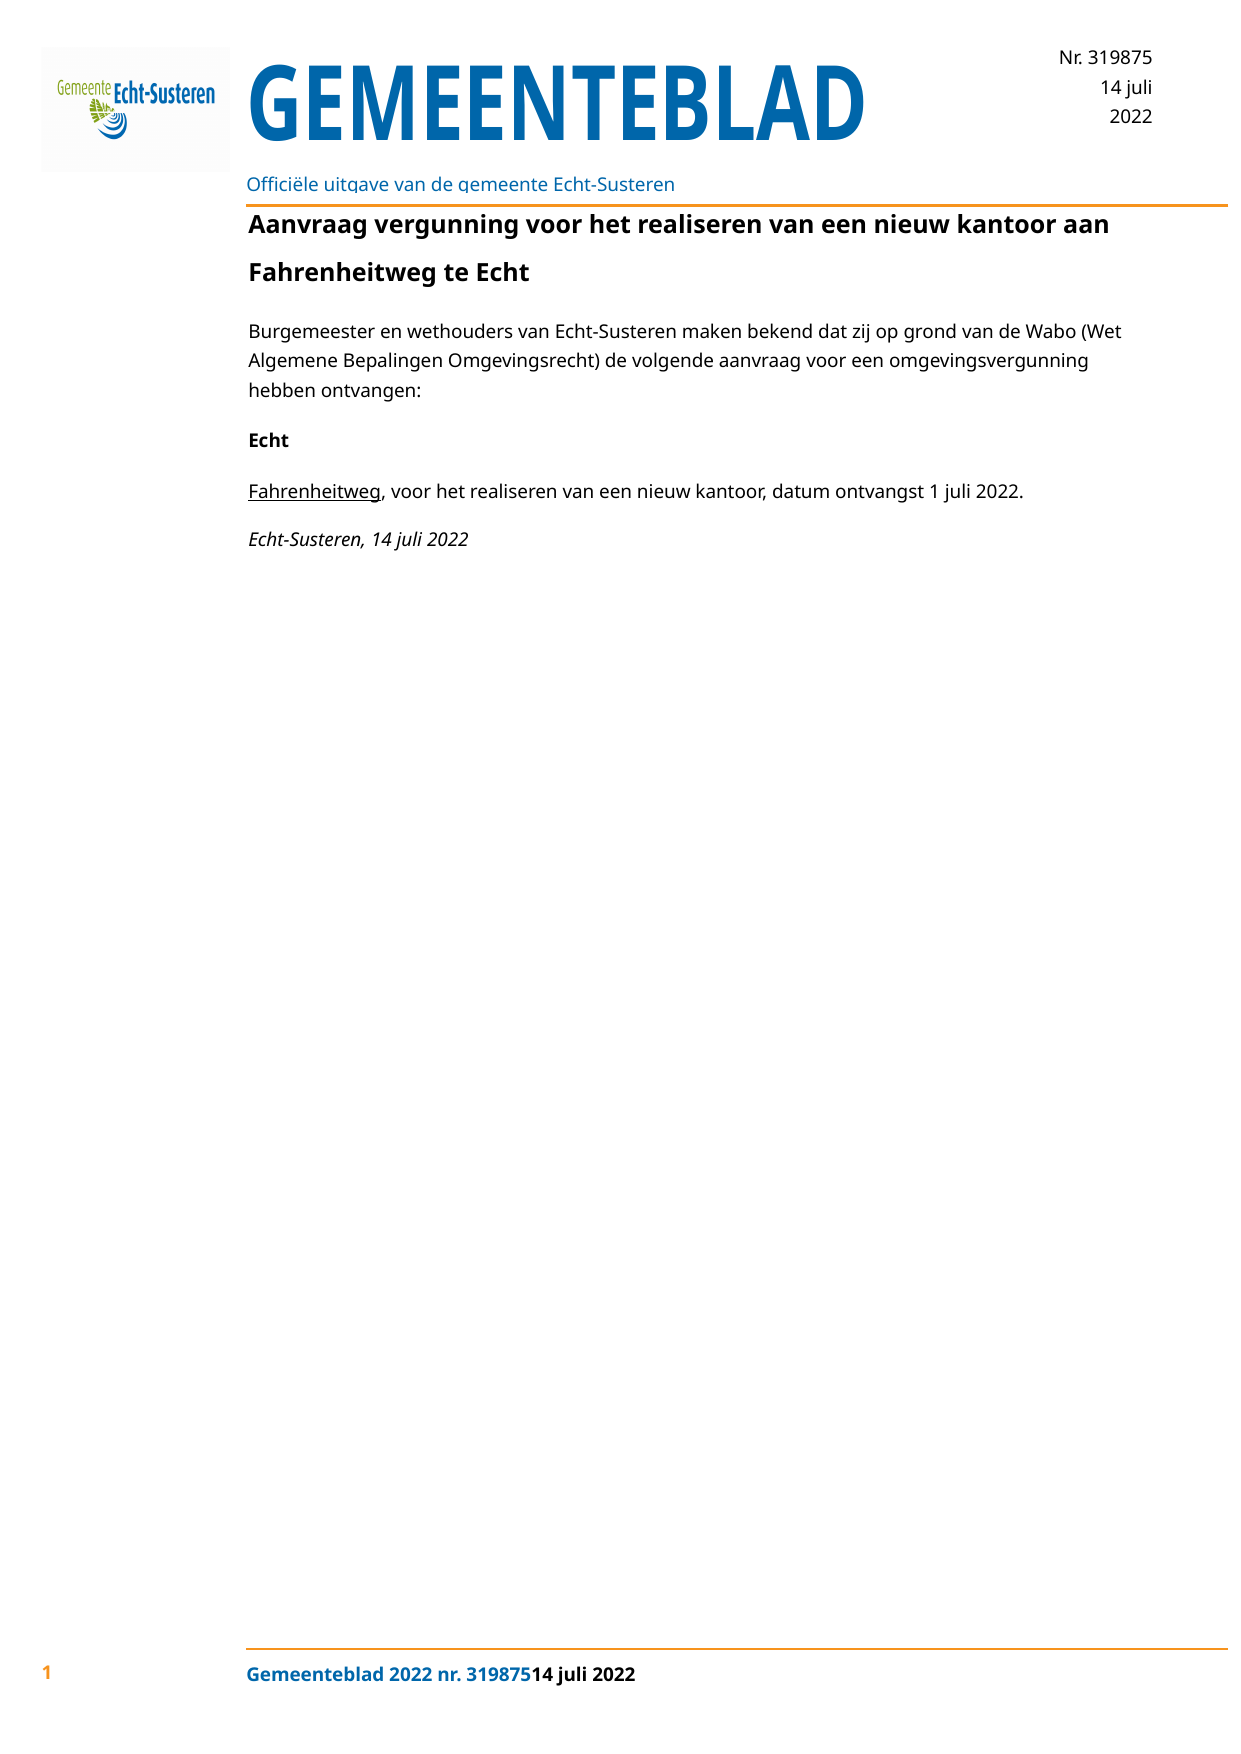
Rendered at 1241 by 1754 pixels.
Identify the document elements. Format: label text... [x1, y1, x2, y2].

text Fahrenheitweg, voor het realiseren van een nieuw kantoor, datum ontvangst 1 juli 2022. [248, 478, 1152, 504]
text Aanvraag vergunning voor het realiseren van een nieuw kantoor aan Fahrenheitweg te Echt [248, 207, 1152, 288]
text Burgemeester en wethouders van Echt-Susteren maken bekend dat zij op grond van de Wabo (Wet Algemene Bepalingen Omgevingsrecht) de volgende aanvraag voor een omgevingsvergunning hebben ontvangen: [248, 318, 1152, 403]
picture [41, 47, 231, 172]
text Echt [248, 427, 1152, 453]
text Echt-Susteren, 14 juli 2022 [248, 526, 1152, 551]
